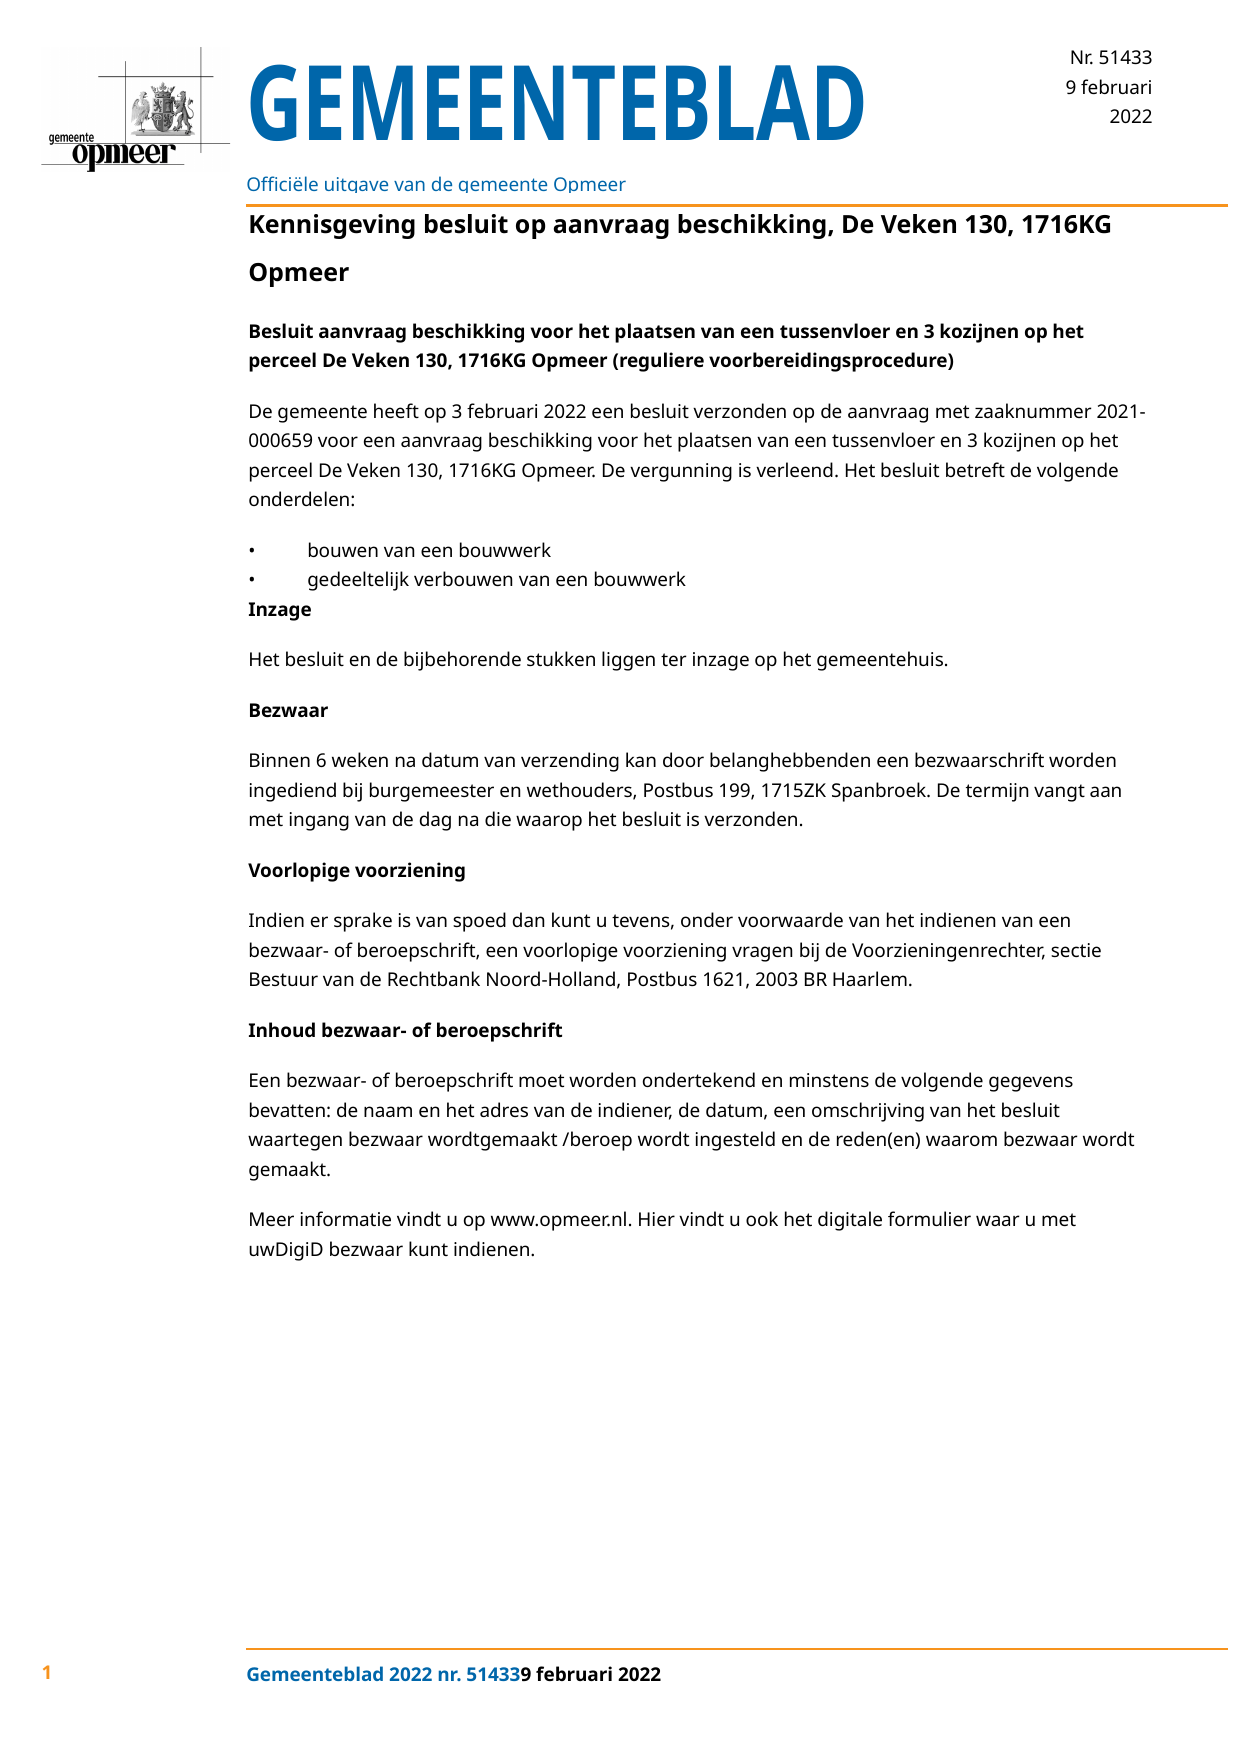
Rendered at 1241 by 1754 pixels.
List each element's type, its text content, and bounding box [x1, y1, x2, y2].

text Indien er sprake is van spoed dan kunt u tevens, onder voorwaarde van het indienen van een bezwaar- of beroepschrift, een voorlopige voorziening vragen bij de Voorzieningenrechter, sectie Bestuur van de Rechtbank Noord-Holland, Postbus 1621, 2003 BR Haarlem. [248, 907, 1152, 992]
text Kennisgeving besluit op aanvraag beschikking, De Veken 130, 1716KG Opmeer [248, 207, 1152, 288]
text Besluit aanvraag beschikking voor het plaatsen van een tussenvloer en 3 kozijnen op het perceel De Veken 130, 1716KG Opmeer (reguliere voorbereidingsprocedure) [248, 318, 1152, 373]
list gedeeltelijk verbouwen van een bouwwerk [248, 567, 1152, 592]
text Binnen 6 weken na datum van verzending kan door belanghebbenden een bezwaarschrift worden ingediend bij burgemeester en wethouders, Postbus 199, 1715ZK Spanbroek. De termijn vangt aan met ingang van de dag na die waarop het besluit is verzonden. [248, 747, 1152, 832]
picture [41, 47, 231, 172]
text Bezwaar [248, 697, 1152, 723]
text Meer informatie vindt u op www.opmeer.nl. Hier vindt u ook het digitale formulier waar u met uwDigiD bezwaar kunt indienen. [248, 1207, 1152, 1262]
text Een bezwaar- of beroepschrift moet worden ondertekend en minstens de volgende gegevens bevatten: de naam en het adres van de indiener, de datum, een omschrijving van het besluit waartegen bezwaar wordtgemaakt /beroep wordt ingesteld en de reden(en) waarom bezwaar wordt gemaakt. [248, 1067, 1152, 1182]
text Het besluit en de bijbehorende stukken liggen ter inzage op het gemeentehuis. [248, 647, 1152, 672]
text De gemeente heeft op 3 februari 2022 een besluit verzonden op de aanvraag met zaaknummer 2021-000659 voor een aanvraag beschikking voor het plaatsen van een tussenvloer en 3 kozijnen op het perceel De Veken 130, 1716KG Opmeer. De vergunning is verleend. Het besluit betreft de volgende onderdelen: [248, 398, 1152, 512]
text Inhoud bezwaar- of beroepschrift [248, 1017, 1152, 1043]
list bouwen van een bouwwerk [248, 537, 1152, 563]
text Inzage [248, 596, 1152, 622]
text Voorlopige voorziening [248, 857, 1152, 883]
